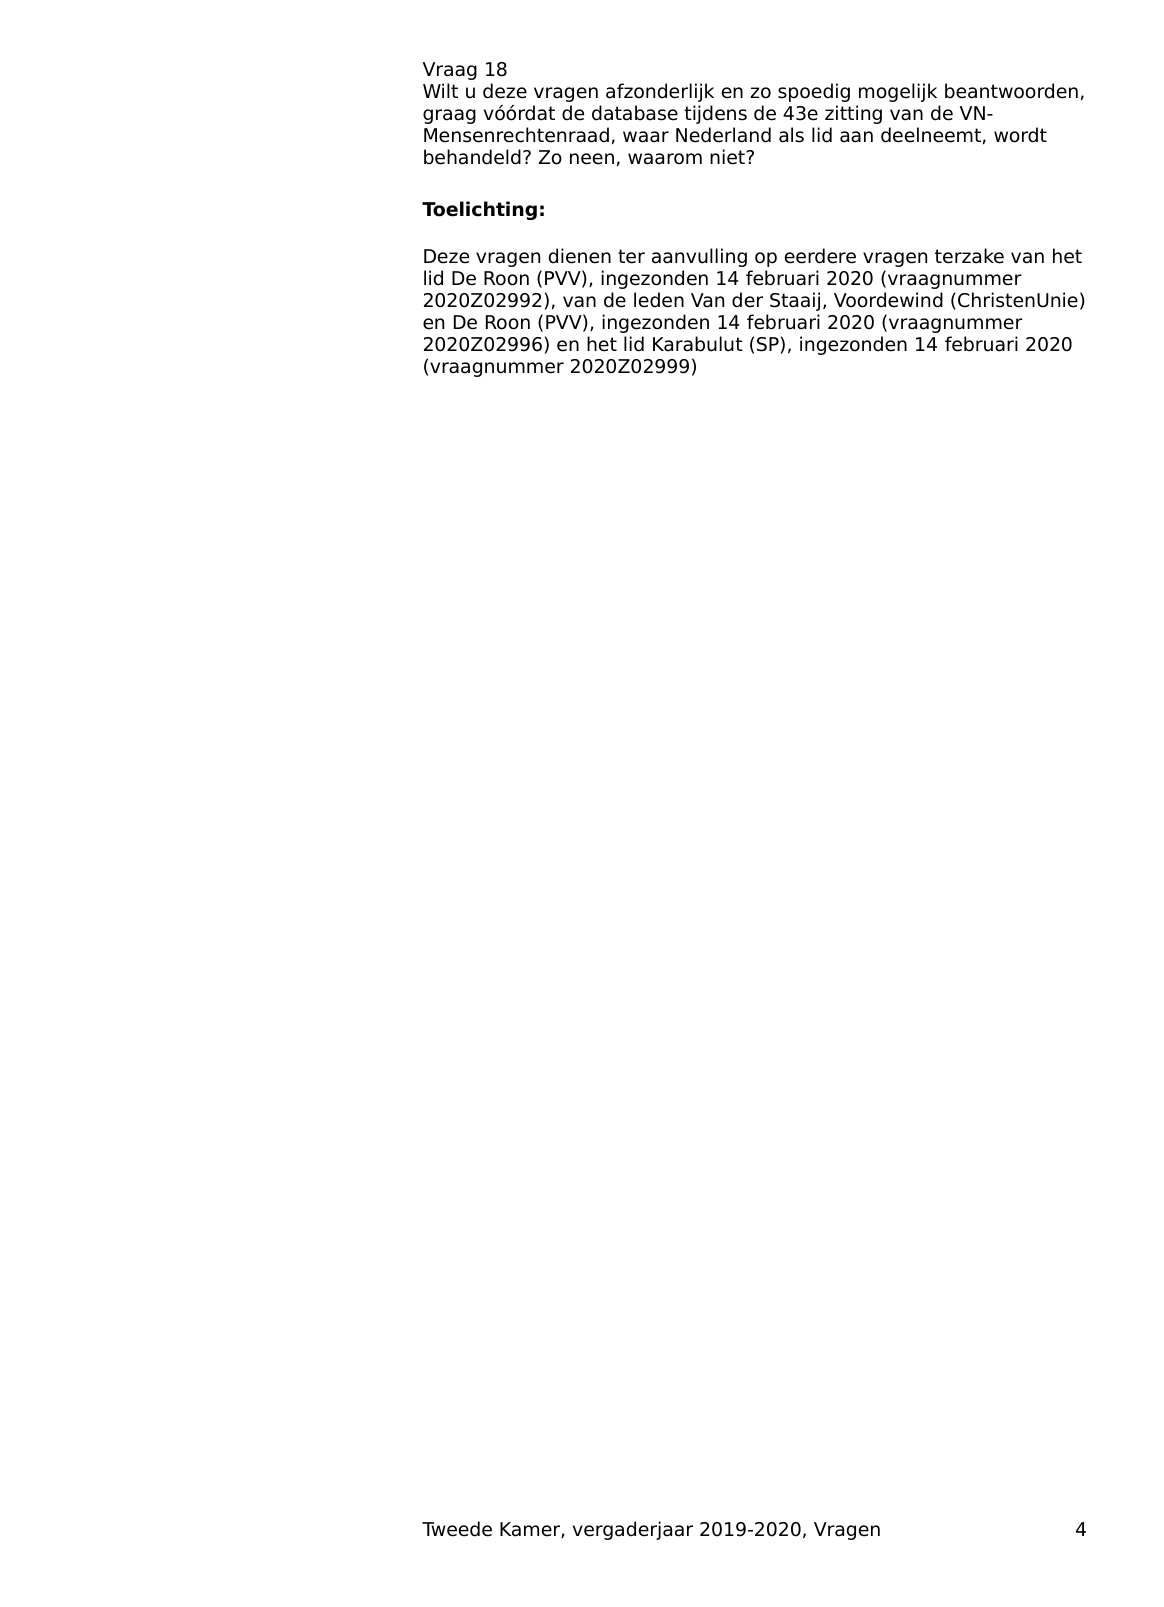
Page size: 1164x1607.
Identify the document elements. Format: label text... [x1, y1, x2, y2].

text Wilt u deze vragen afzonderlijk en zo spoedig mogelijk beantwoorden, graag vóórdat de database tijdens de 43e zitting van de VN-Mensenrechtenraad, waar Nederland als lid aan deelneemt, wordt behandeld? Zo neen, waarom niet? [422, 81, 1087, 169]
text Vraag 18 [422, 59, 1087, 81]
subtitle Toelichting: [422, 199, 1087, 221]
text Deze vragen dienen ter aanvulling op eerdere vragen terzake van het lid De Roon (PVV), ingezonden 14 februari 2020 (vraagnummer 2020Z02992), van de leden Van der Staaij, Voordewind (ChristenUnie) en De Roon (PVV), ingezonden 14 februari 2020 (vraagnummer 2020Z02996) en het lid Karabulut (SP), ingezonden 14 februari 2020 (vraagnummer 2020Z02999) [422, 246, 1087, 378]
